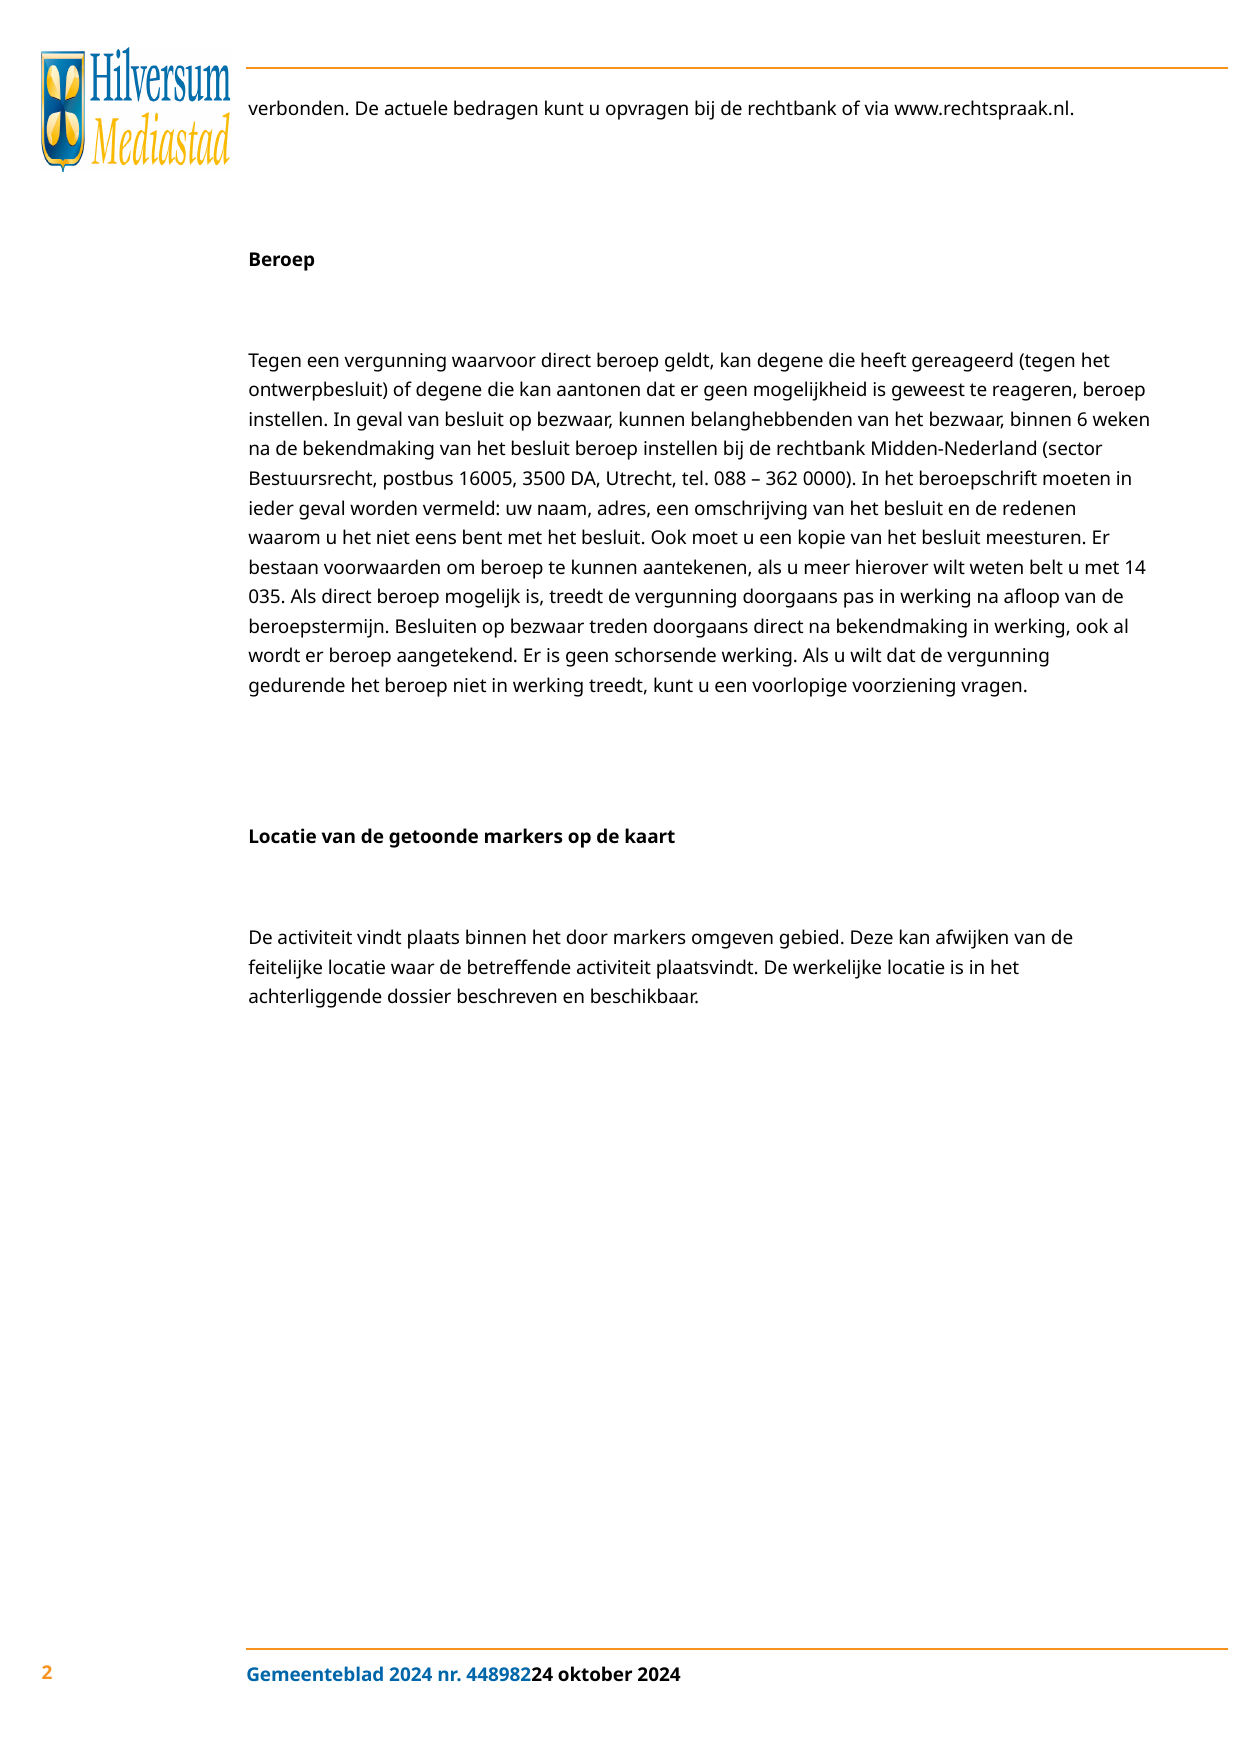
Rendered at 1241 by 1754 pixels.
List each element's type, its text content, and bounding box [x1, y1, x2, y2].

picture [41, 47, 231, 172]
text Locatie van de getoonde markers op de kaart [248, 823, 1152, 849]
text Tegen een vergunning waarvoor direct beroep geldt, kan degene die heeft gereageerd (tegen het ontwerpbesluit) of degene die kan aantonen dat er geen mogelijkheid is geweest te reageren, beroep instellen. In geval van besluit op bezwaar, kunnen belanghebbenden van het bezwaar, binnen 6 weken na de bekendmaking van het besluit beroep instellen bij de rechtbank Midden-Nederland (sector Bestuursrecht, postbus 16005, 3500 DA, Utrecht, tel. 088 – 362 0000). In het beroepschrift moeten in ieder geval worden vermeld: uw naam, adres, een omschrijving van het besluit en de redenen waarom u het niet eens bent met het besluit. Ook moet u een kopie van het besluit meesturen. Er bestaan voorwaarden om beroep te kunnen aantekenen, als u meer hierover wilt weten belt u met 14 035. Als direct beroep mogelijk is, treedt de vergunning doorgaans pas in werking na afloop van de beroepstermijn. Besluiten op bezwaar treden doorgaans direct na bekendmaking in werking, ook al wordt er beroep aangetekend. Er is geen schorsende werking. Als u wilt dat de vergunning gedurende het beroep niet in werking treedt, kunt u een voorlopige voorziening vragen. [248, 347, 1152, 698]
text De activiteit vindt plaats binnen het door markers omgeven gebied. Deze kan afwijken van de feitelijke locatie waar de betreffende activiteit plaatsvindt. De werkelijke locatie is in het achterliggende dossier beschreven en beschikbaar. [248, 924, 1152, 1009]
text verbonden. De actuele bedragen kunt u opvragen bij de rechtbank of via www.rechtspraak.nl. [248, 95, 1152, 121]
text Beroep [248, 246, 1152, 272]
